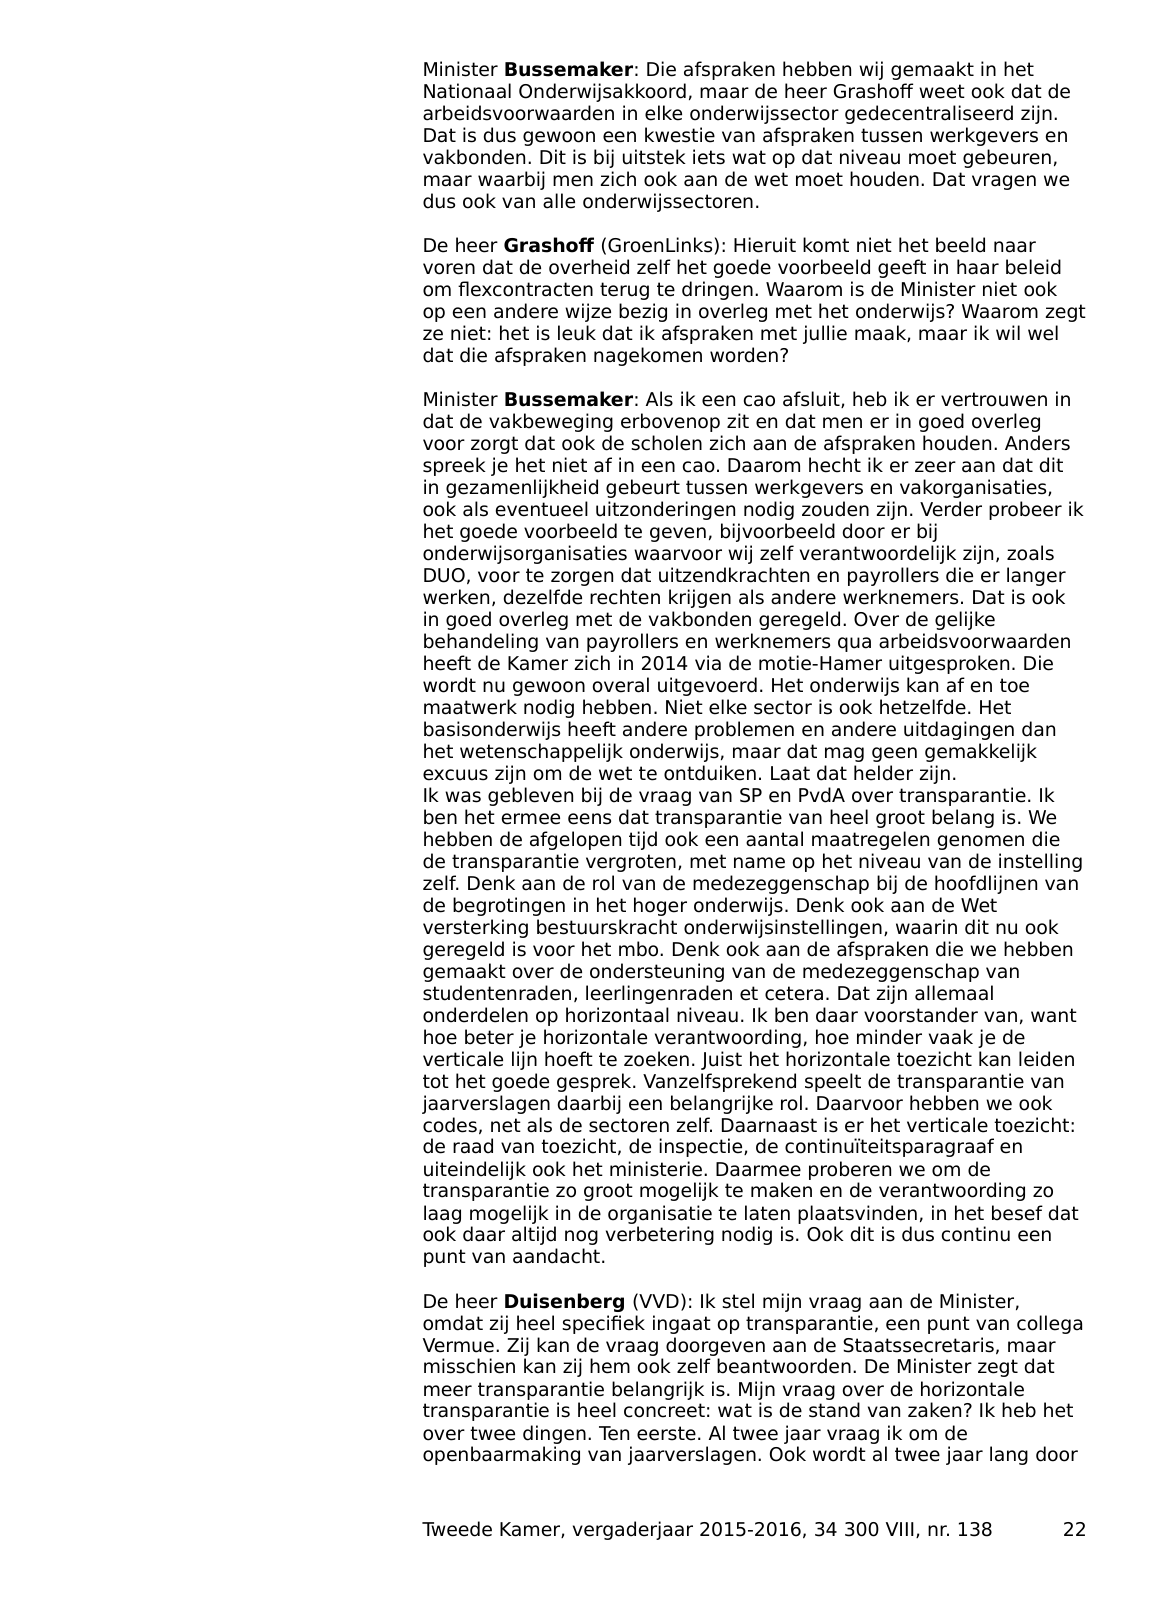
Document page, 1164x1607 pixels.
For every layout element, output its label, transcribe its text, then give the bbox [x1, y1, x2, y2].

text Minister Bussemaker: Die afspraken hebben wij gemaakt in het Nationaal Onderwijsakkoord, maar de heer Grashoff weet ook dat de arbeidsvoorwaarden in elke onderwijssector gedecentraliseerd zijn. Dat is dus gewoon een kwestie van afspraken tussen werkgevers en vakbonden. Dit is bij uitstek iets wat op dat niveau moet gebeuren, maar waarbij men zich ook aan de wet moet houden. Dat vragen we dus ook van alle onderwijssectoren. [422, 59, 1087, 213]
text De heer Duisenberg (VVD): Ik stel mijn vraag aan de Minister, omdat zij heel specifiek ingaat op transparantie, een punt van collega Vermue. Zij kan de vraag doorgeven aan de Staatssecretaris, maar misschien kan zij hem ook zelf beantwoorden. De Minister zegt dat meer transparantie belangrijk is. Mijn vraag over de horizontale transparantie is heel concreet: wat is de stand van zaken? Ik heb het over twee dingen. Ten eerste. Al twee jaar vraag ik om de openbaarmaking van jaarverslagen. Ook wordt al twee jaar lang door [422, 1291, 1087, 1466]
text Ik was gebleven bij de vraag van SP en PvdA over transparantie. Ik ben het ermee eens dat transparantie van heel groot belang is. We hebben de afgelopen tijd ook een aantal maatregelen genomen die de transparantie vergroten, met name op het niveau van de instelling zelf. Denk aan de rol van de medezeggenschap bij de hoofdlijnen van de begrotingen in het hoger onderwijs. Denk ook aan de Wet versterking bestuurskracht onderwijsinstellingen, waarin dit nu ook geregeld is voor het mbo. Denk ook aan de afspraken die we hebben gemaakt over de ondersteuning van de medezeggenschap van studentenraden, leerlingenraden et cetera. Dat zijn allemaal onderdelen op horizontaal niveau. Ik ben daar voorstander van, want hoe beter je horizontale verantwoording, hoe minder vaak je de verticale lijn hoeft te zoeken. Juist het horizontale toezicht kan leiden tot het goede gesprek. Vanzelfsprekend speelt de transparantie van jaarverslagen daarbij een belangrijke rol. Daarvoor hebben we ook codes, net als de sectoren zelf. Daarnaast is er het verticale toezicht: de raad van toezicht, de inspectie, de continuïteitsparagraaf en uiteindelijk ook het ministerie. Daarmee proberen we om de transparantie zo groot mogelijk te maken en de verantwoording zo laag mogelijk in de organisatie te laten plaatsvinden, in het besef dat ook daar altijd nog verbetering nodig is. Ook dit is dus continu een punt van aandacht. [422, 785, 1087, 1268]
text De heer Grashoff (GroenLinks): Hieruit komt niet het beeld naar voren dat de overheid zelf het goede voorbeeld geeft in haar beleid om flexcontracten terug te dringen. Waarom is de Minister niet ook op een andere wijze bezig in overleg met het onderwijs? Waarom zegt ze niet: het is leuk dat ik afspraken met jullie maak, maar ik wil wel dat die afspraken nagekomen worden? [422, 235, 1087, 367]
text Minister Bussemaker: Als ik een cao afsluit, heb ik er vertrouwen in dat de vakbeweging erbovenop zit en dat men er in goed overleg voor zorgt dat ook de scholen zich aan de afspraken houden. Anders spreek je het niet af in een cao. Daarom hecht ik er zeer aan dat dit in gezamenlijkheid gebeurt tussen werkgevers en vakorganisaties, ook als eventueel uitzonderingen nodig zouden zijn. Verder probeer ik het goede voorbeeld te geven, bijvoorbeeld door er bij onderwijsorganisaties waarvoor wij zelf verantwoordelijk zijn, zoals DUO, voor te zorgen dat uitzendkrachten en payrollers die er langer werken, dezelfde rechten krijgen als andere werknemers. Dat is ook in goed overleg met de vakbonden geregeld. Over de gelijke behandeling van payrollers en werknemers qua arbeidsvoorwaarden heeft de Kamer zich in 2014 via de motie-Hamer uitgesproken. Die wordt nu gewoon overal uitgevoerd. Het onderwijs kan af en toe maatwerk nodig hebben. Niet elke sector is ook hetzelfde. Het basisonderwijs heeft andere problemen en andere uitdagingen dan het wetenschappelijk onderwijs, maar dat mag geen gemakkelijk excuus zijn om de wet te ontduiken. Laat dat helder zijn. [422, 389, 1087, 785]
